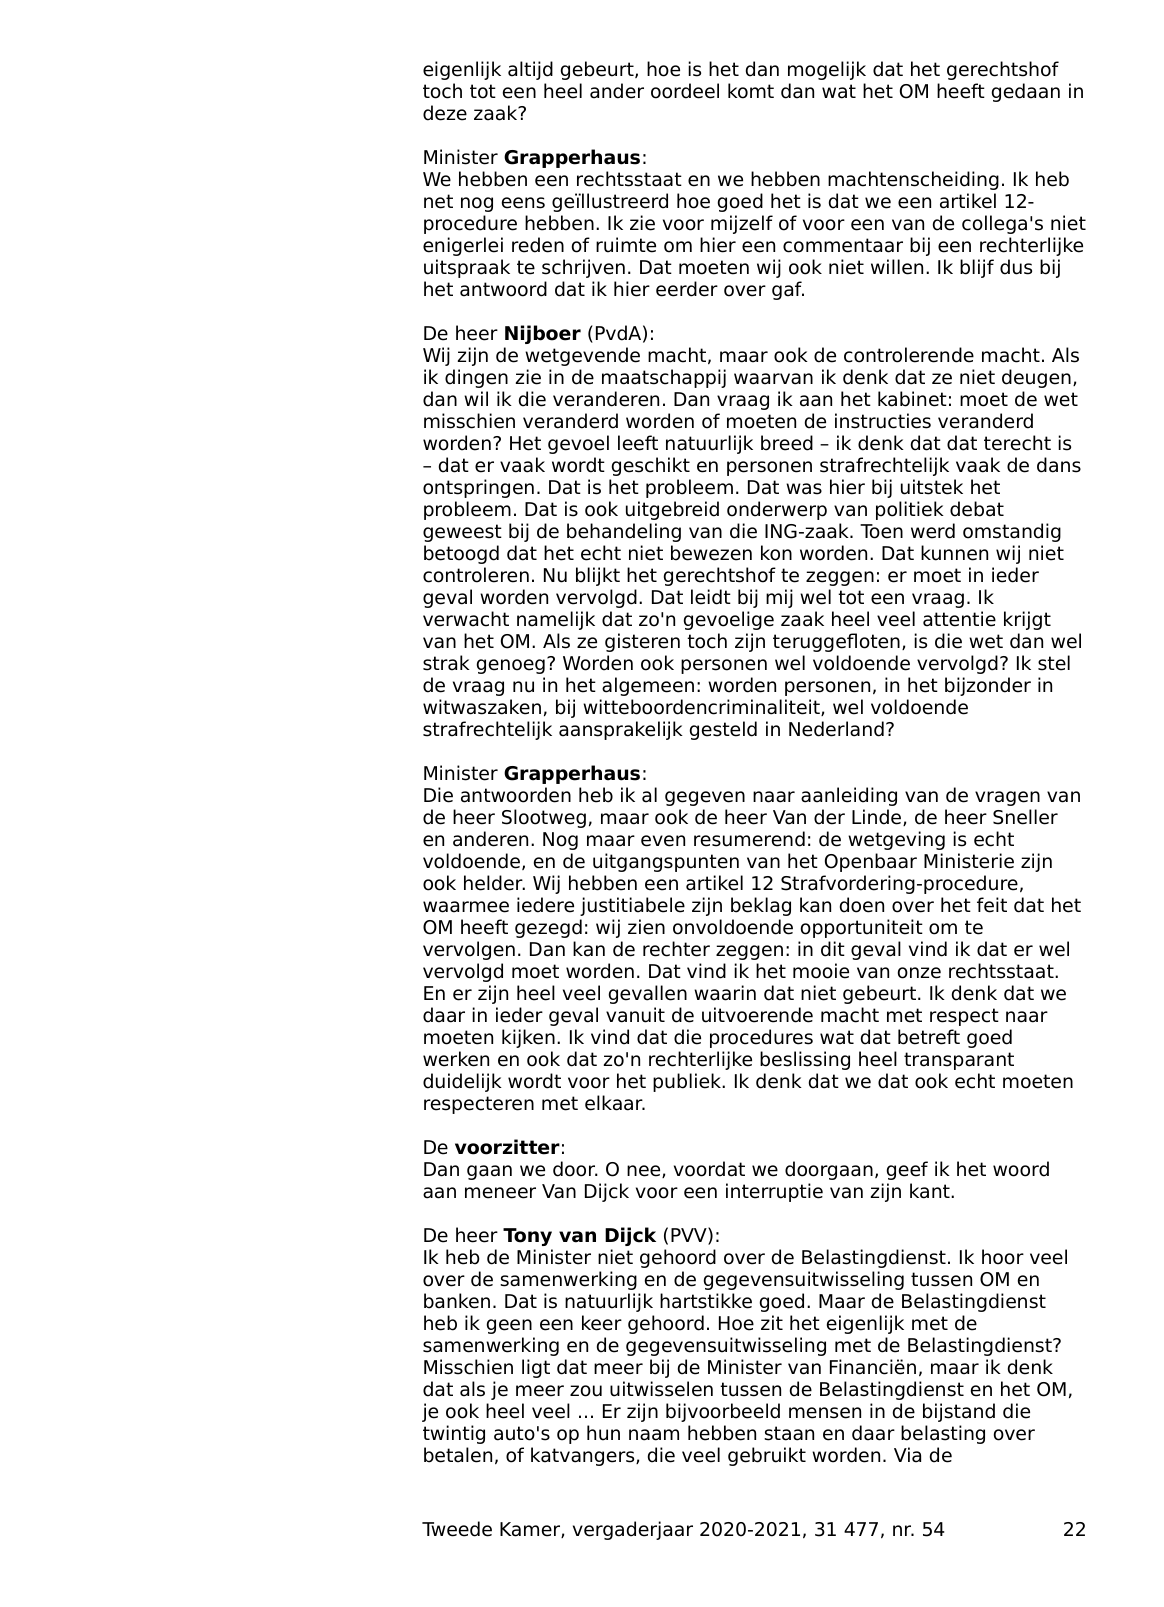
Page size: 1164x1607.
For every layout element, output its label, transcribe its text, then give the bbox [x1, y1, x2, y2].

text Minister Grapperhaus: [422, 763, 1087, 785]
text Die antwoorden heb ik al gegeven naar aanleiding van de vragen van de heer Slootweg, maar ook de heer Van der Linde, de heer Sneller en anderen. Nog maar even resumerend: de wetgeving is echt voldoende, en de uitgangspunten van het Openbaar Ministerie zijn ook helder. Wij hebben een artikel 12 Strafvordering-procedure, waarmee iedere justitiabele zijn beklag kan doen over het feit dat het OM heeft gezegd: wij zien onvoldoende opportuniteit om te vervolgen. Dan kan de rechter zeggen: in dit geval vind ik dat er wel vervolgd moet worden. Dat vind ik het mooie van onze rechtsstaat. En er zijn heel veel gevallen waarin dat niet gebeurt. Ik denk dat we daar in ieder geval vanuit de uitvoerende macht met respect naar moeten kijken. Ik vind dat die procedures wat dat betreft goed werken en ook dat zo'n rechterlijke beslissing heel transparant duidelijk wordt voor het publiek. Ik denk dat we dat ook echt moeten respecteren met elkaar. [422, 785, 1087, 1115]
text Ik heb de Minister niet gehoord over de Belastingdienst. Ik hoor veel over de samenwerking en de gegevensuitwisseling tussen OM en banken. Dat is natuurlijk hartstikke goed. Maar de Belastingdienst heb ik geen een keer gehoord. Hoe zit het eigenlijk met de samenwerking en de gegevensuitwisseling met de Belastingdienst? Misschien ligt dat meer bij de Minister van Financiën, maar ik denk dat als je meer zou uitwisselen tussen de Belastingdienst en het OM, je ook heel veel ... Er zijn bijvoorbeeld mensen in de bijstand die twintig auto's op hun naam hebben staan en daar belasting over betalen, of katvangers, die veel gebruikt worden. Via de [422, 1247, 1087, 1467]
text Wij zijn de wetgevende macht, maar ook de controlerende macht. Als ik dingen zie in de maatschappij waarvan ik denk dat ze niet deugen, dan wil ik die veranderen. Dan vraag ik aan het kabinet: moet de wet misschien veranderd worden of moeten de instructies veranderd worden? Het gevoel leeft natuurlijk breed – ik denk dat dat terecht is – dat er vaak wordt geschikt en personen strafrechtelijk vaak de dans ontspringen. Dat is het probleem. Dat was hier bij uitstek het probleem. Dat is ook uitgebreid onderwerp van politiek debat geweest bij de behandeling van die ING-zaak. Toen werd omstandig betoogd dat het echt niet bewezen kon worden. Dat kunnen wij niet controleren. Nu blijkt het gerechtshof te zeggen: er moet in ieder geval worden vervolgd. Dat leidt bij mij wel tot een vraag. Ik verwacht namelijk dat zo'n gevoelige zaak heel veel attentie krijgt van het OM. Als ze gisteren toch zijn teruggefloten, is die wet dan wel strak genoeg? Worden ook personen wel voldoende vervolgd? Ik stel de vraag nu in het algemeen: worden personen, in het bijzonder in witwaszaken, bij witteboordencriminaliteit, wel voldoende strafrechtelijk aansprakelijk gesteld in Nederland? [422, 345, 1087, 741]
text De heer Tony van Dijck (PVV): [422, 1225, 1087, 1247]
text De heer Nijboer (PvdA): [422, 323, 1087, 345]
text Dan gaan we door. O nee, voordat we doorgaan, geef ik het woord aan meneer Van Dijck voor een interruptie van zijn kant. [422, 1159, 1087, 1203]
text eigenlijk altijd gebeurt, hoe is het dan mogelijk dat het gerechtshof toch tot een heel ander oordeel komt dan wat het OM heeft gedaan in deze zaak? [422, 59, 1087, 125]
text We hebben een rechtsstaat en we hebben machtenscheiding. Ik heb net nog eens geïllustreerd hoe goed het is dat we een artikel 12-procedure hebben. Ik zie voor mijzelf of voor een van de collega's niet enigerlei reden of ruimte om hier een commentaar bij een rechterlijke uitspraak te schrijven. Dat moeten wij ook niet willen. Ik blijf dus bij het antwoord dat ik hier eerder over gaf. [422, 169, 1087, 301]
text De voorzitter: [422, 1137, 1087, 1159]
text Minister Grapperhaus: [422, 147, 1087, 169]
